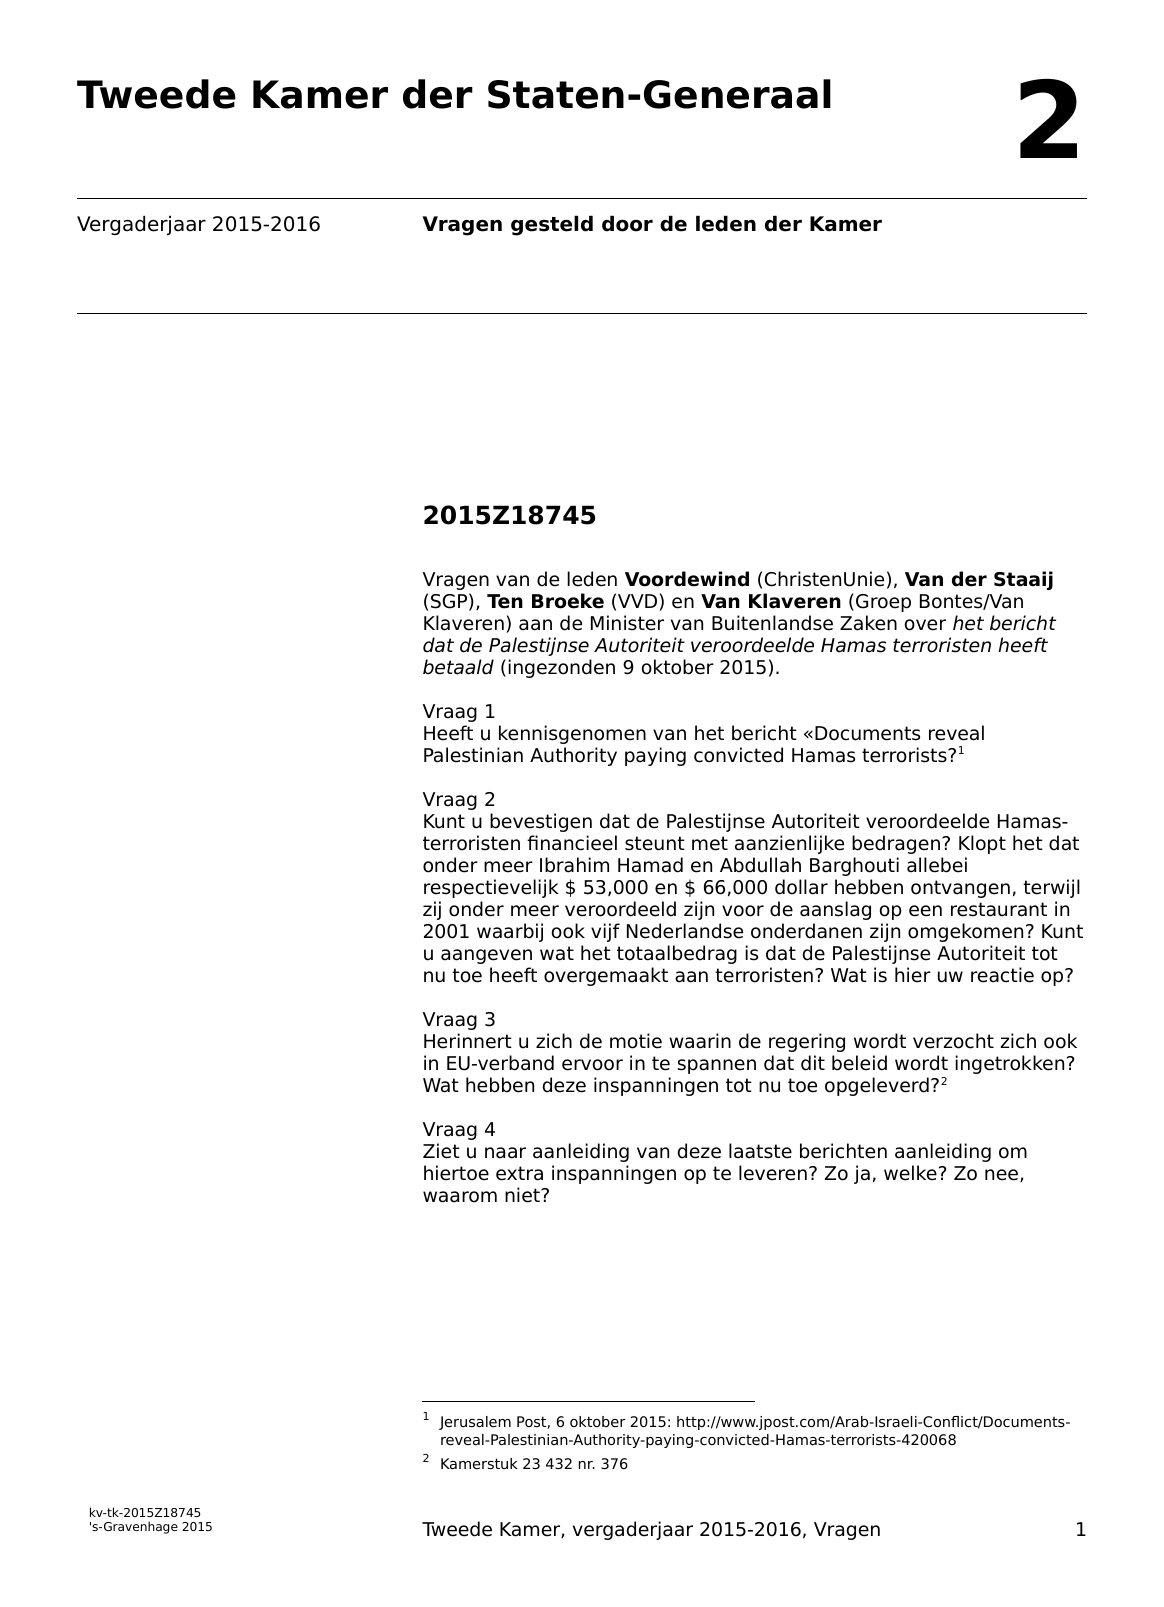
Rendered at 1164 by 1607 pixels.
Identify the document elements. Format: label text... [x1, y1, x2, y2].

table_header 2 [886, 59, 1087, 198]
text Jerusalem Post, 6 oktober 2015: http://www.jpost.com/Arab-Israeli-Conflict/Documents-reveal-Palestinian-Authority-paying-convicted-Hamas-terrorists-420068 [422, 1410, 1087, 1449]
text Vraag 1 [422, 701, 1087, 723]
text Kamerstuk 23 432 nr. 376 [422, 1452, 1087, 1474]
table_header Tweede Kamer der Staten-Generaal [77, 59, 886, 198]
table_cell Vergaderjaar 2015-2016 [77, 199, 422, 313]
text Ziet u naar aanleiding van deze laatste berichten aanleiding om hiertoe extra inspanningen op te leveren? Zo ja, welke? Zo nee, waarom niet? [422, 1141, 1087, 1207]
text kv-tk-2015Z18745 [88, 1506, 323, 1520]
text Vragen van de leden Voordewind (ChristenUnie), Van der Staaij (SGP), Ten Broeke (VVD) en Van Klaveren (Groep Bontes/Van Klaveren) aan de Minister van Buitenlandse Zaken over het bericht dat de Palestijnse Autoriteit veroordeelde Hamas terroristen heeft betaald (ingezonden 9 oktober 2015). [422, 569, 1087, 679]
text 2015Z18745 [422, 501, 1087, 531]
text Heeft u kennisgenomen van het bericht «Documents reveal Palestinian Authority paying convicted Hamas terrorists? [422, 723, 1087, 767]
text Vraag 4 [422, 1119, 1087, 1141]
text Vraag 3 [422, 1009, 1087, 1031]
text Vraag 2 [422, 789, 1087, 811]
text 's-Gravenhage 2015 [88, 1520, 323, 1534]
table_cell Vragen gesteld door de leden der Kamer [422, 199, 1087, 313]
text Herinnert u zich de motie waarin de regering wordt verzocht zich ook in EU-verband ervoor in te spannen dat dit beleid wordt ingetrokken? Wat hebben deze inspanningen tot nu toe opgeleverd? [422, 1031, 1087, 1097]
text Kunt u bevestigen dat de Palestijnse Autoriteit veroordeelde Hamas-terroristen financieel steunt met aanzienlijke bedragen? Klopt het dat onder meer Ibrahim Hamad en Abdullah Barghouti allebei respectievelijk $ 53,000 en $ 66,000 dollar hebben ontvangen, terwijl zij onder meer veroordeeld zijn voor de aanslag op een restaurant in 2001 waarbij ook vijf Nederlandse onderdanen zijn omgekomen? Kunt u aangeven wat het totaalbedrag is dat de Palestijnse Autoriteit tot nu toe heeft overgemaakt aan terroristen? Wat is hier uw reactie op? [422, 811, 1087, 987]
